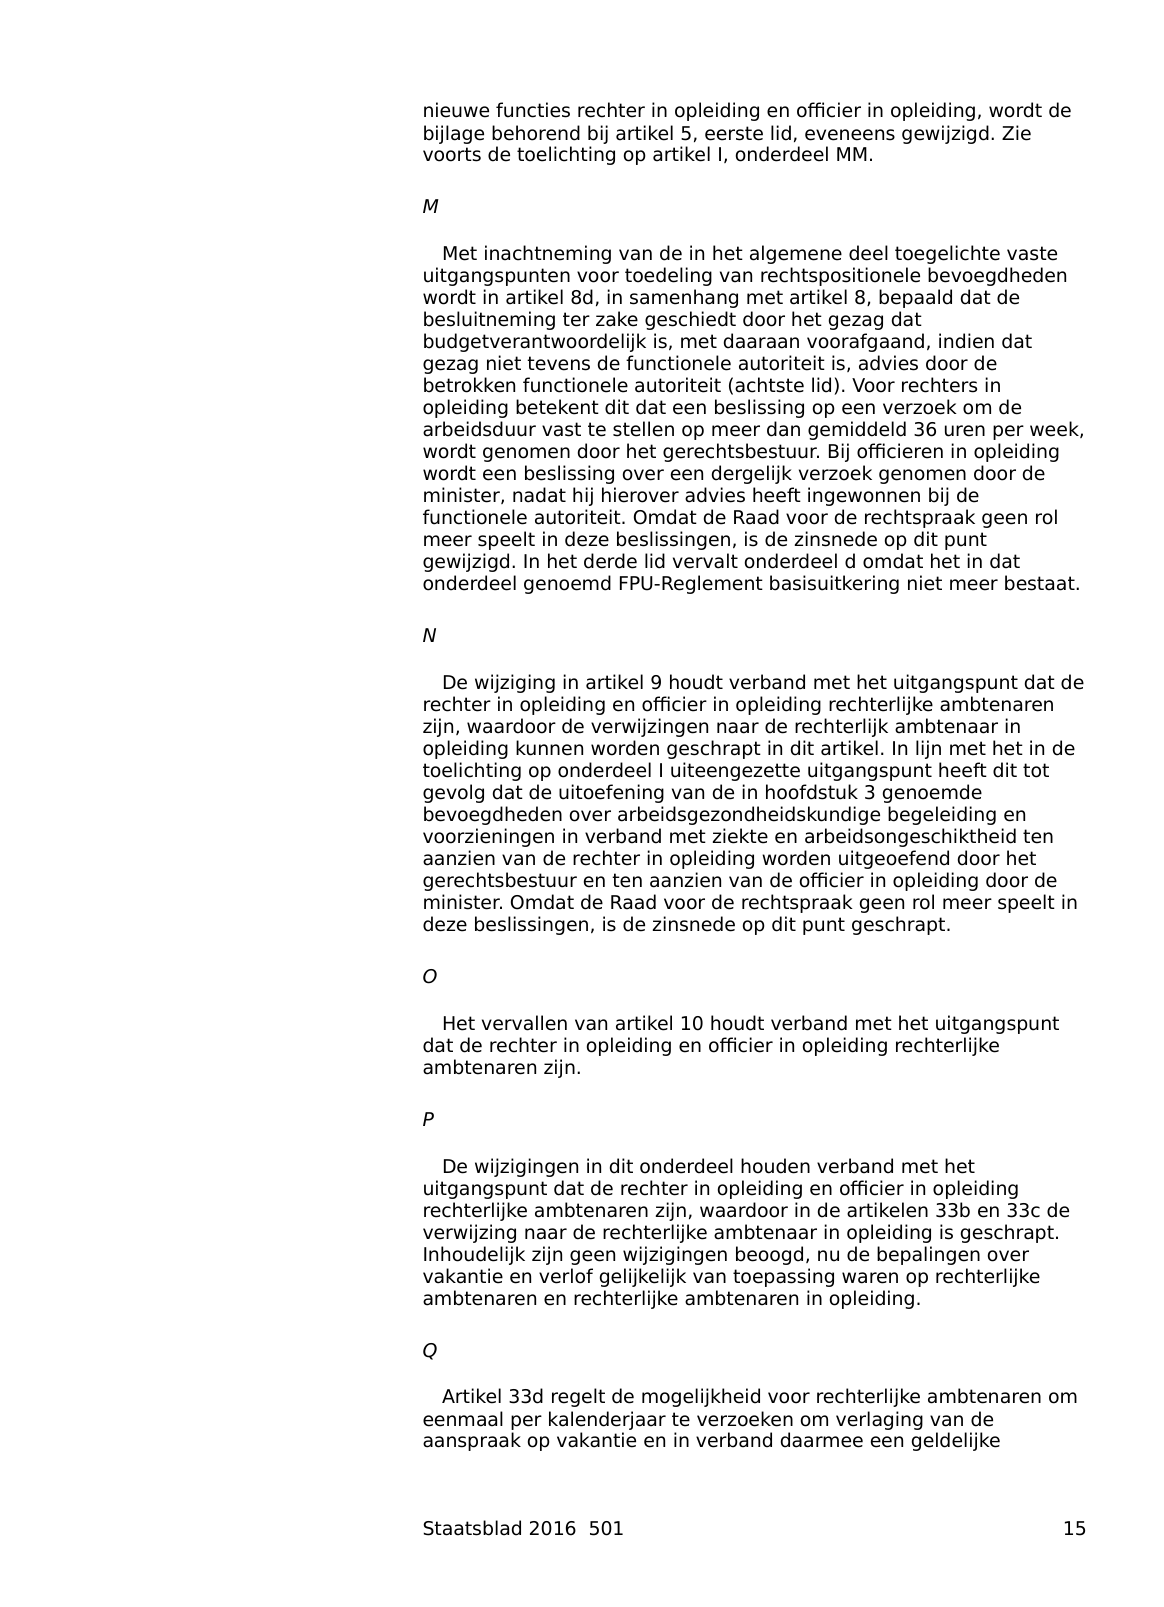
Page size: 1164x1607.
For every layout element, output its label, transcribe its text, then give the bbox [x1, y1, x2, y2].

subtitle M [422, 196, 1087, 218]
text nieuwe functies rechter in opleiding en officier in opleiding, wordt de bijlage behorend bij artikel 5, eerste lid, eveneens gewijzigd. Zie voorts de toelichting op artikel I, onderdeel MM. [422, 100, 1087, 166]
text De wijzigingen in dit onderdeel houden verband met het uitgangspunt dat de rechter in opleiding en officier in opleiding rechterlijke ambtenaren zijn, waardoor in de artikelen 33b en 33c de verwijzing naar de rechterlijke ambtenaar in opleiding is geschrapt. Inhoudelijk zijn geen wijzigingen beoogd, nu de bepalingen over vakantie en verlof gelijkelijk van toepassing waren op rechterlijke ambtenaren en rechterlijke ambtenaren in opleiding. [422, 1156, 1087, 1309]
subtitle P [422, 1109, 1087, 1131]
text Artikel 33d regelt de mogelijkheid voor rechterlijke ambtenaren om eenmaal per kalenderjaar te verzoeken om verlaging van de aanspraak op vakantie en in verband daarmee een geldelijke [422, 1386, 1087, 1452]
text Het vervallen van artikel 10 houdt verband met het uitgangspunt dat de rechter in opleiding en officier in opleiding rechterlijke ambtenaren zijn. [422, 1013, 1087, 1079]
subtitle O [422, 966, 1087, 988]
subtitle N [422, 625, 1087, 647]
subtitle Q [422, 1339, 1087, 1361]
text De wijziging in artikel 9 houdt verband met het uitgangspunt dat de rechter in opleiding en officier in opleiding rechterlijke ambtenaren zijn, waardoor de verwijzingen naar de rechterlijk ambtenaar in opleiding kunnen worden geschrapt in dit artikel. In lijn met het in de toelichting op onderdeel I uiteengezette uitgangspunt heeft dit tot gevolg dat de uitoefening van de in hoofdstuk 3 genoemde bevoegdheden over arbeidsgezondheidskundige begeleiding en voorzieningen in verband met ziekte en arbeidsongeschiktheid ten aanzien van de rechter in opleiding worden uitgeoefend door het gerechtsbestuur en ten aanzien van de officier in opleiding door de minister. Omdat de Raad voor de rechtspraak geen rol meer speelt in deze beslissingen, is de zinsnede op dit punt geschrapt. [422, 672, 1087, 936]
text Met inachtneming van de in het algemene deel toegelichte vaste uitgangspunten voor toedeling van rechtspositionele bevoegdheden wordt in artikel 8d, in samenhang met artikel 8, bepaald dat de besluitneming ter zake geschiedt door het gezag dat budgetverantwoordelijk is, met daaraan voorafgaand, indien dat gezag niet tevens de functionele autoriteit is, advies door de betrokken functionele autoriteit (achtste lid). Voor rechters in opleiding betekent dit dat een beslissing op een verzoek om de arbeidsduur vast te stellen op meer dan gemiddeld 36 uren per week, wordt genomen door het gerechtsbestuur. Bij officieren in opleiding wordt een beslissing over een dergelijk verzoek genomen door de minister, nadat hij hierover advies heeft ingewonnen bij de functionele autoriteit. Omdat de Raad voor de rechtspraak geen rol meer speelt in deze beslissingen, is de zinsnede op dit punt gewijzigd. In het derde lid vervalt onderdeel d omdat het in dat onderdeel genoemd FPU-Reglement basisuitkering niet meer bestaat. [422, 243, 1087, 595]
